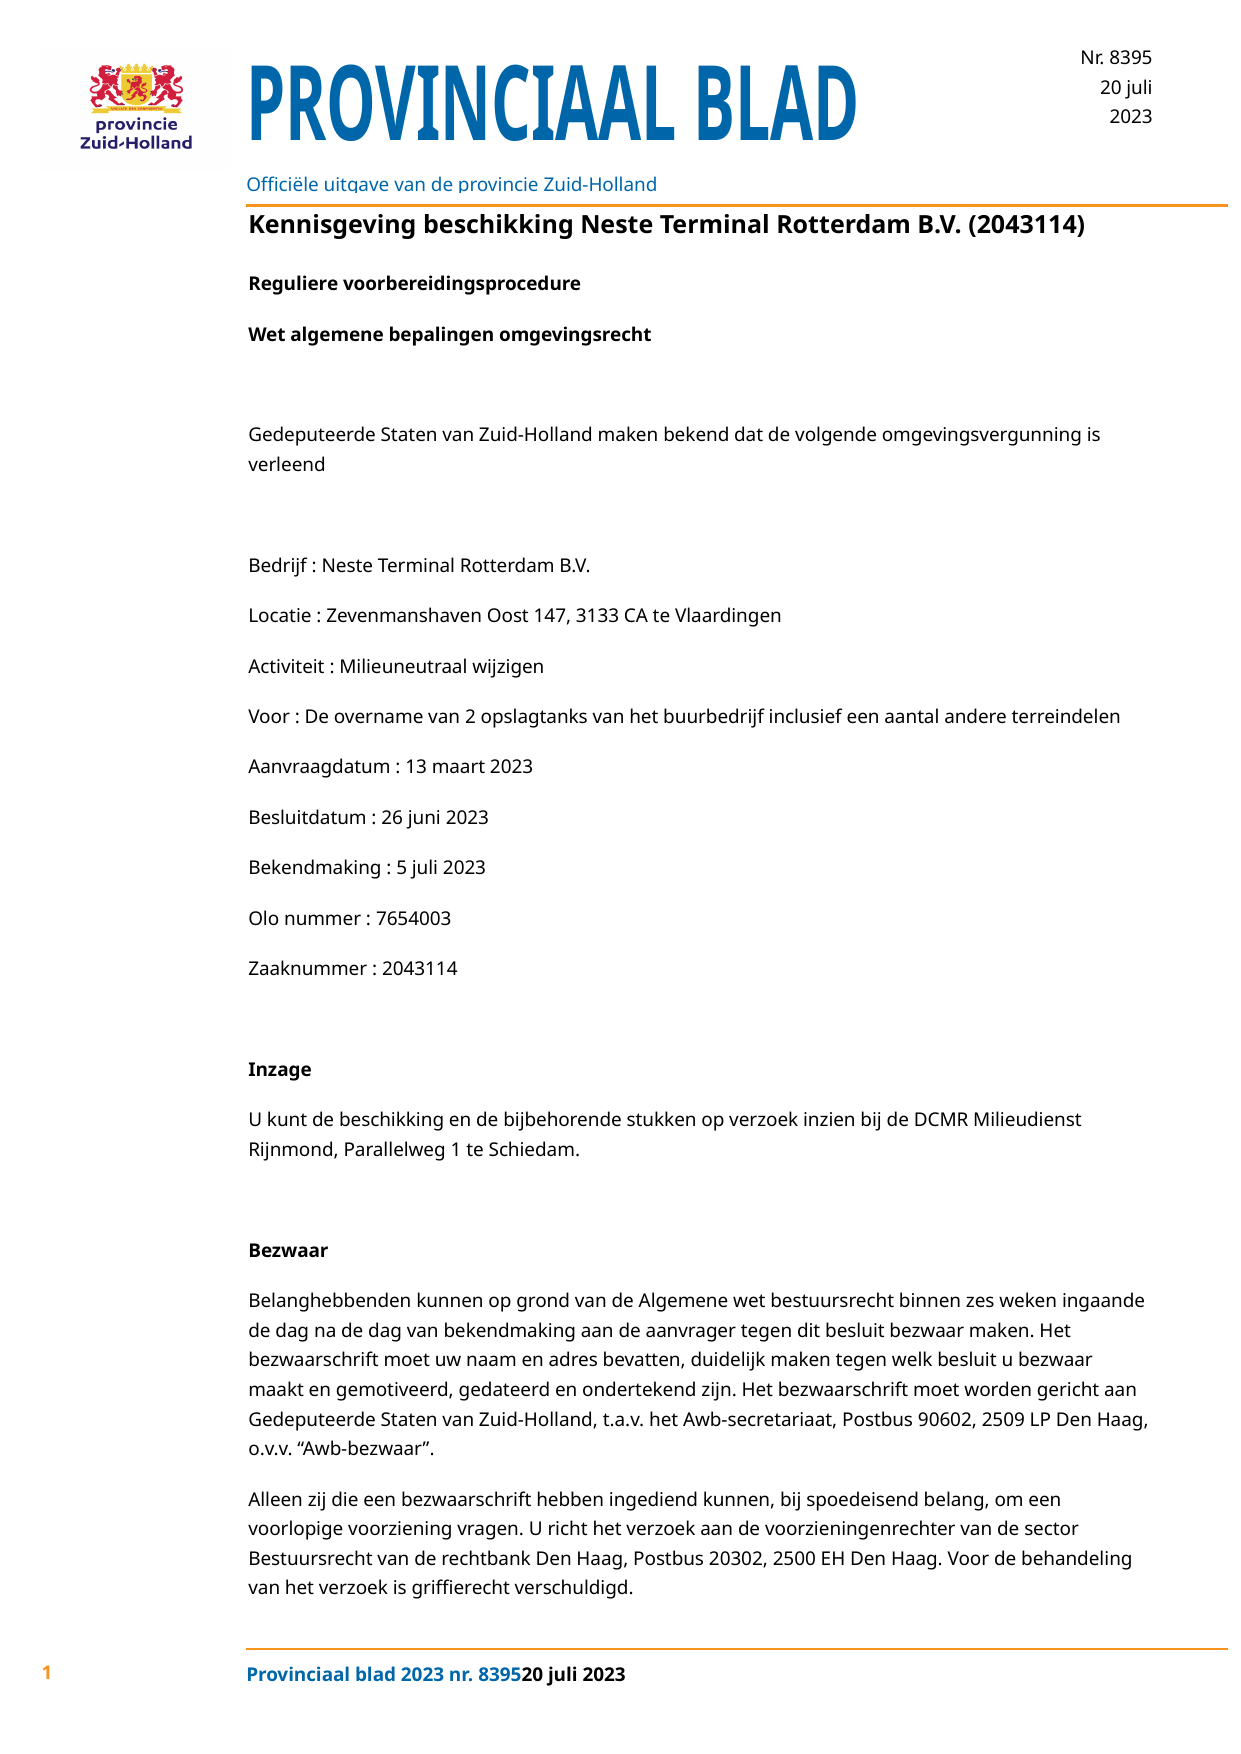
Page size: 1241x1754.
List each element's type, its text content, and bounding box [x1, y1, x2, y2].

text Aanvraagdatum : 13 maart 2023 [248, 754, 1152, 779]
text Activiteit : Milieuneutraal wijzigen [248, 653, 1152, 678]
text Gedeputeerde Staten van Zuid-Holland maken bekend dat de volgende omgevingsvergunning is verleend [248, 422, 1152, 477]
text Bedrijf : Neste Terminal Rotterdam B.V. [248, 552, 1152, 578]
text Besluitdatum : 26 juni 2023 [248, 804, 1152, 830]
text Alleen zij die een bezwaarschrift hebben ingediend kunnen, bij spoedeisend belang, om een voorlopige voorziening vragen. U richt het verzoek aan de voorzieningenrechter van de sector Bestuursrecht van de rechtbank Den Haag, Postbus 20302, 2500 EH Den Haag. Voor de behandeling van het verzoek is griffierecht verschuldigd. [248, 1486, 1152, 1600]
picture [41, 47, 231, 172]
text Inzage [248, 1056, 1152, 1082]
text Zaaknummer : 2043114 [248, 955, 1152, 981]
text Voor : De overname van 2 opslagtanks van het buurbedrijf inclusief een aantal andere terreindelen [248, 703, 1152, 729]
text Olo nummer : 7654003 [248, 905, 1152, 931]
text Bezwaar [248, 1237, 1152, 1263]
text Reguliere voorbereidingsprocedure [248, 270, 1152, 296]
text Locatie : Zevenmanshaven Oost 147, 3133 CA te Vlaardingen [248, 602, 1152, 628]
text Belanghebbenden kunnen op grond van de Algemene wet bestuursrecht binnen zes weken ingaande de dag na de dag van bekendmaking aan de aanvrager tegen dit besluit bezwaar maken. Het bezwaarschrift moet uw naam en adres bevatten, duidelijk maken tegen welk besluit u bezwaar maakt en gemotiveerd, gedateerd en ondertekend zijn. Het bezwaarschrift moet worden gericht aan Gedeputeerde Staten van Zuid-Holland, t.a.v. het Awb-secretariaat, Postbus 90602, 2509 LP Den Haag, o.v.v. “Awb-bezwaar”. [248, 1287, 1152, 1461]
text Kennisgeving beschikking Neste Terminal Rotterdam B.V. (2043114) [248, 207, 1152, 241]
text U kunt de beschikking en de bijbehorende stukken op verzoek inzien bij de DCMR Milieudienst Rijnmond, Parallelweg 1 te Schiedam. [248, 1107, 1152, 1162]
text Wet algemene bepalingen omgevingsrecht [248, 321, 1152, 346]
text Bekendmaking : 5 juli 2023 [248, 854, 1152, 880]
